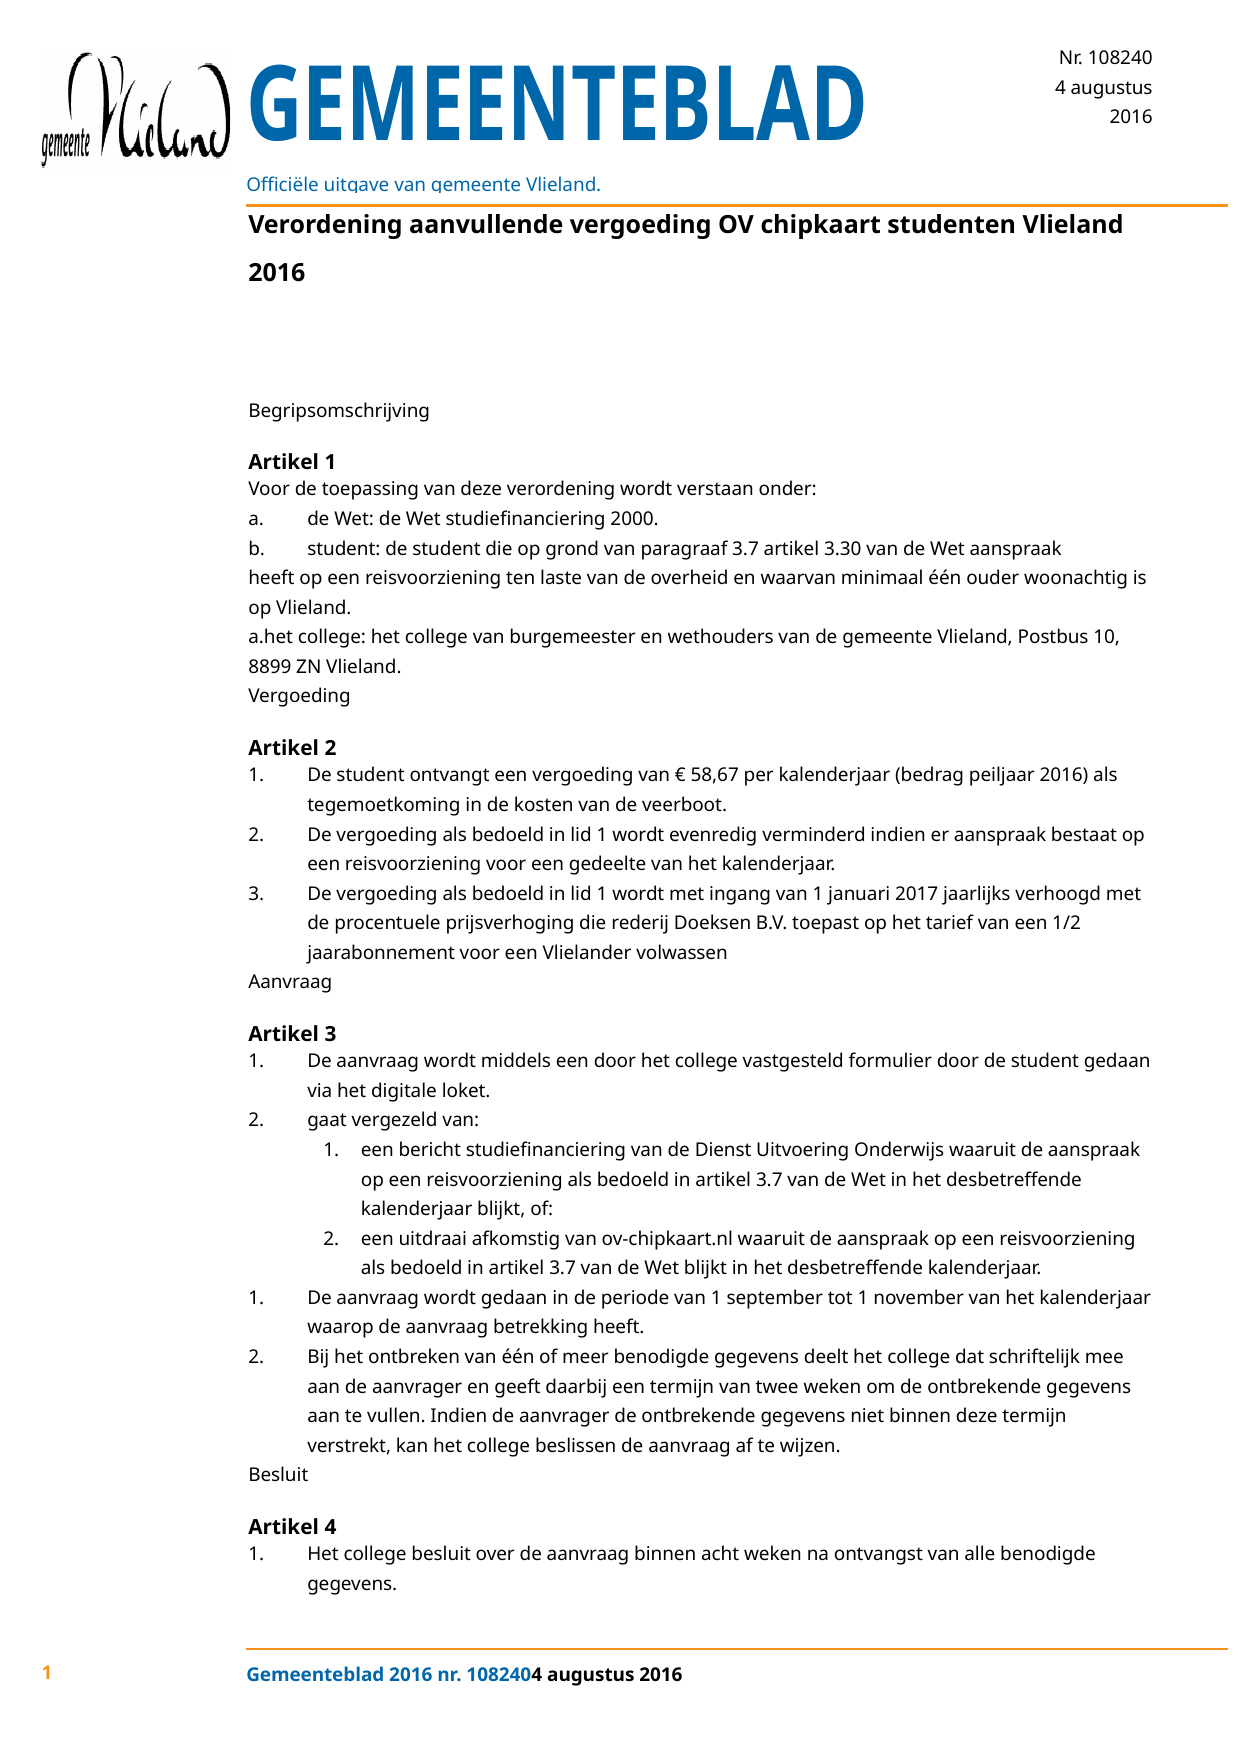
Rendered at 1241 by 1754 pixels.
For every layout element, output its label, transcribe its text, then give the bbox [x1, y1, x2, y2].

text Voor de toepassing van deze verordening wordt verstaan onder: [248, 476, 1152, 501]
list De aanvraag wordt gedaan in de periode van 1 september tot 1 november van het kalenderjaar waarop de aanvraag betrekking heeft. [248, 1284, 1152, 1339]
text heeft op een reisvoorziening ten laste van de overheid en waarvan minimaal één ouder woonachtig is op Vlieland. [248, 564, 1152, 620]
list een bericht studiefinanciering van de Dienst Uitvoering Onderwijs waaruit de aanspraak op een reisvoorziening als bedoeld in artikel 3.7 van de Wet in het desbetreffende kalenderjaar blijkt, of: [323, 1136, 1152, 1221]
text Verordening aanvullende vergoeding OV chipkaart studenten Vlieland 2016 [248, 207, 1152, 288]
text Aanvraag [248, 969, 1152, 994]
list een uitdraai afkomstig van ov-chipkaart.nl waaruit de aanspraak op een reisvoorziening als bedoeld in artikel 3.7 van de Wet blijkt in het desbetreffende kalenderjaar. [323, 1225, 1152, 1280]
text Artikel 4 [248, 1512, 1152, 1541]
text Artikel 3 [248, 1019, 1152, 1047]
list De student ontvangt een vergoeding van € 58,67 per kalenderjaar (bedrag peiljaar 2016) als tegemoetkoming in de kosten van de veerboot. [248, 762, 1152, 817]
text Artikel 2 [248, 733, 1152, 762]
list Bij het ontbreken van één of meer benodigde gegevens deelt het college dat schriftelijk mee aan de aanvrager en geeft daarbij een termijn van twee weken om de ontbrekende gegevens aan te vullen. Indien de aanvrager de ontbrekende gegevens niet binnen deze termijn verstrekt, kan het college beslissen de aanvraag af te wijzen. [248, 1343, 1152, 1458]
list De vergoeding als bedoeld in lid 1 wordt met ingang van 1 januari 2017 jaarlijks verhoogd met de procentuele prijsverhoging die rederij Doeksen B.V. toepast op het tarief van een 1/2 jaarabonnement voor een Vlielander volwassen [248, 880, 1152, 965]
picture [41, 47, 231, 172]
list student: de student die op grond van paragraaf 3.7 artikel 3.30 van de Wet aanspraak [248, 535, 1152, 561]
list Het college besluit over de aanvraag binnen acht weken na ontvangst van alle benodigde gegevens. [248, 1541, 1152, 1596]
list gaat vergezeld van: [248, 1107, 1152, 1132]
text Artikel 1 [248, 447, 1152, 476]
list de Wet: de Wet studiefinanciering 2000. [248, 505, 1152, 531]
text Begripsomschrijving [248, 397, 1152, 422]
text Besluit [248, 1462, 1152, 1487]
text a.het college: het college van burgemeester en wethouders van de gemeente Vlieland, Postbus 10, 8899 ZN Vlieland. [248, 623, 1152, 679]
text Vergoeding [248, 683, 1152, 708]
list De aanvraag wordt middels een door het college vastgesteld formulier door de student gedaan via het digitale loket. [248, 1047, 1152, 1103]
list De vergoeding als bedoeld in lid 1 wordt evenredig verminderd indien er aanspraak bestaat op een reisvoorziening voor een gedeelte van het kalenderjaar. [248, 821, 1152, 876]
